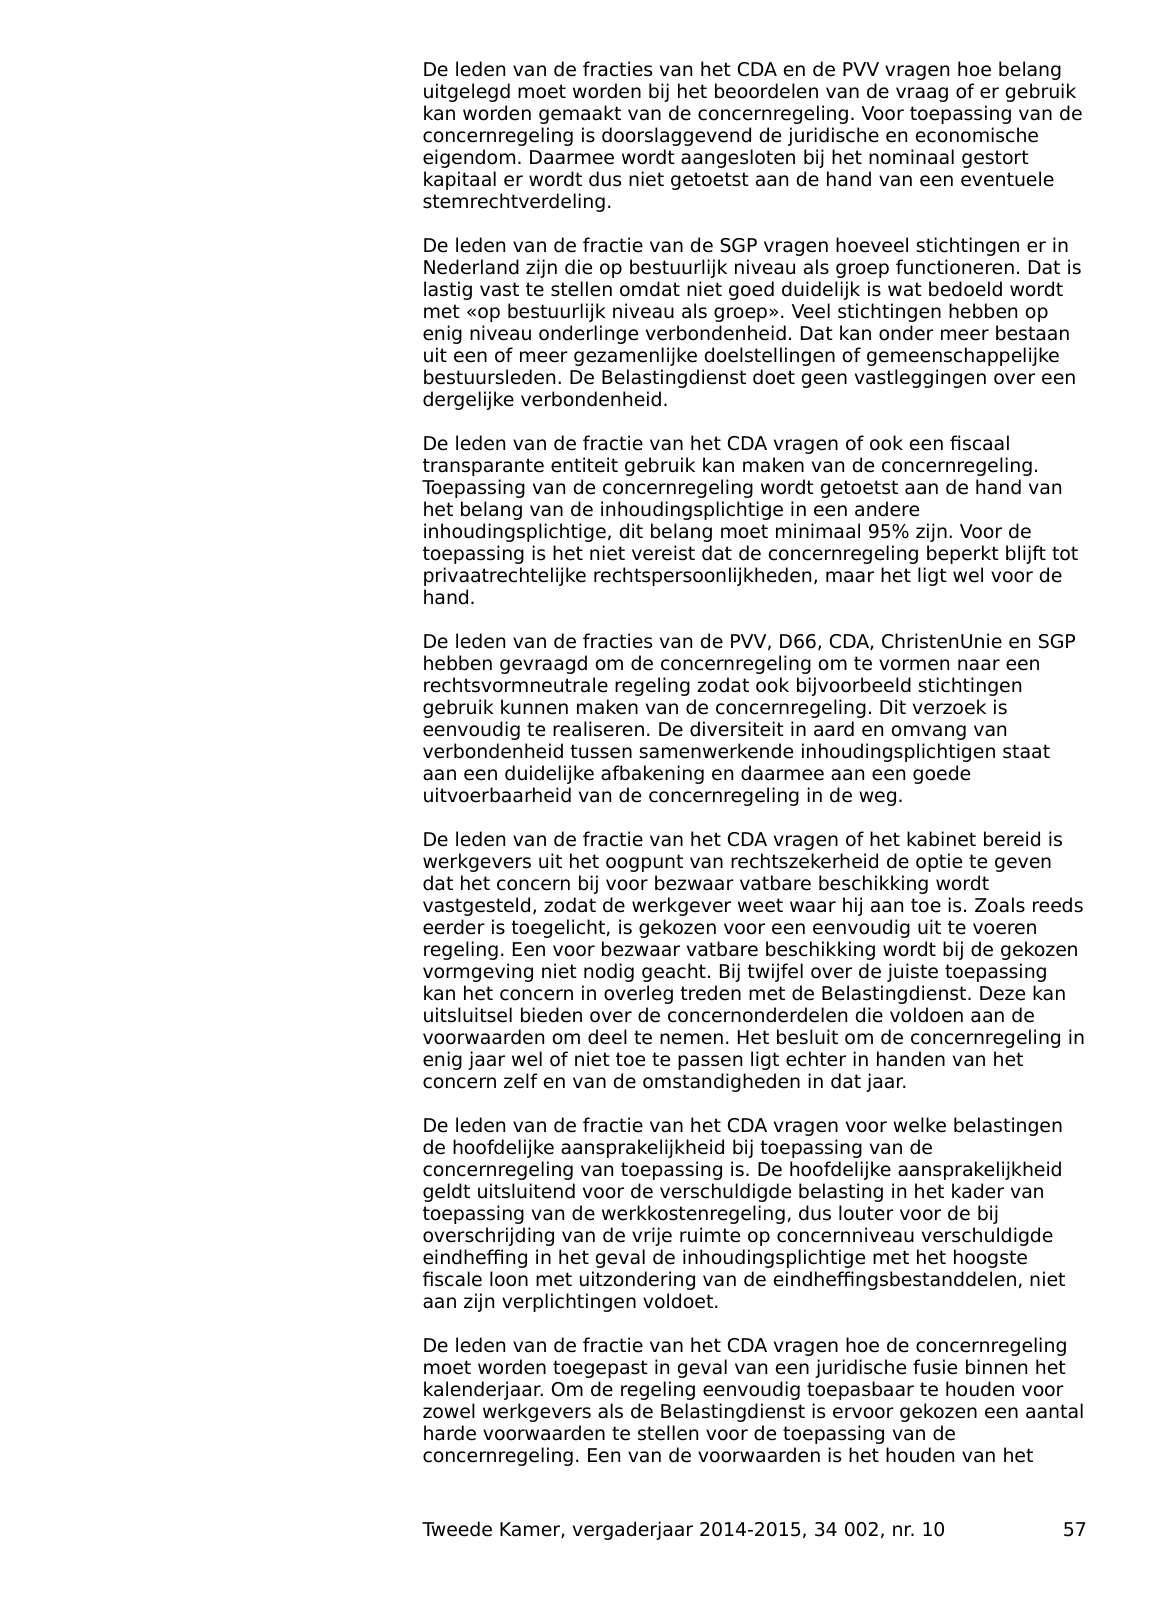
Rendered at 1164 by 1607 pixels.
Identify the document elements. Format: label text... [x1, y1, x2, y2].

text De leden van de fractie van de SGP vragen hoeveel stichtingen er in Nederland zijn die op bestuurlijk niveau als groep functioneren. Dat is lastig vast te stellen omdat niet goed duidelijk is wat bedoeld wordt met «op bestuurlijk niveau als groep». Veel stichtingen hebben op enig niveau onderlinge verbondenheid. Dat kan onder meer bestaan uit een of meer gezamenlijke doelstellingen of gemeenschappelijke bestuursleden. De Belastingdienst doet geen vastleggingen over een dergelijke verbondenheid. [422, 235, 1087, 411]
text De leden van de fracties van de PVV, D66, CDA, ChristenUnie en SGP hebben gevraagd om de concernregeling om te vormen naar een rechtsvormneutrale regeling zodat ook bijvoorbeeld stichtingen gebruik kunnen maken van de concernregeling. Dit verzoek is eenvoudig te realiseren. De diversiteit in aard en omvang van verbondenheid tussen samenwerkende inhoudingsplichtigen staat aan een duidelijke afbakening en daarmee aan een goede uitvoerbaarheid van de concernregeling in de weg. [422, 631, 1087, 807]
text De leden van de fractie van het CDA vragen voor welke belastingen de hoofdelijke aansprakelijkheid bij toepassing van de concernregeling van toepassing is. De hoofdelijke aansprakelijkheid geldt uitsluitend voor de verschuldigde belasting in het kader van toepassing van de werkkostenregeling, dus louter voor de bij overschrijding van de vrije ruimte op concernniveau verschuldigde eindheffing in het geval de inhoudingsplichtige met het hoogste fiscale loon met uitzondering van de eindheffingsbestanddelen, niet aan zijn verplichtingen voldoet. [422, 1115, 1087, 1313]
text De leden van de fractie van het CDA vragen hoe de concernregeling moet worden toegepast in geval van een juridische fusie binnen het kalenderjaar. Om de regeling eenvoudig toepasbaar te houden voor zowel werkgevers als de Belastingdienst is ervoor gekozen een aantal harde voorwaarden te stellen voor de toepassing van de concernregeling. Een van de voorwaarden is het houden van het [422, 1335, 1087, 1467]
text De leden van de fractie van het CDA vragen of het kabinet bereid is werkgevers uit het oogpunt van rechtszekerheid de optie te geven dat het concern bij voor bezwaar vatbare beschikking wordt vastgesteld, zodat de werkgever weet waar hij aan toe is. Zoals reeds eerder is toegelicht, is gekozen voor een eenvoudig uit te voeren regeling. Een voor bezwaar vatbare beschikking wordt bij de gekozen vormgeving niet nodig geacht. Bij twijfel over de juiste toepassing kan het concern in overleg treden met de Belastingdienst. Deze kan uitsluitsel bieden over de concernonderdelen die voldoen aan de voorwaarden om deel te nemen. Het besluit om de concernregeling in enig jaar wel of niet toe te passen ligt echter in handen van het concern zelf en van de omstandigheden in dat jaar. [422, 829, 1087, 1093]
text De leden van de fractie van het CDA vragen of ook een fiscaal transparante entiteit gebruik kan maken van de concernregeling. Toepassing van de concernregeling wordt getoetst aan de hand van het belang van de inhoudingsplichtige in een andere inhoudingsplichtige, dit belang moet minimaal 95% zijn. Voor de toepassing is het niet vereist dat de concernregeling beperkt blijft tot privaatrechtelijke rechtspersoonlijkheden, maar het ligt wel voor de hand. [422, 433, 1087, 609]
text De leden van de fracties van het CDA en de PVV vragen hoe belang uitgelegd moet worden bij het beoordelen van de vraag of er gebruik kan worden gemaakt van de concernregeling. Voor toepassing van de concernregeling is doorslaggevend de juridische en economische eigendom. Daarmee wordt aangesloten bij het nominaal gestort kapitaal er wordt dus niet getoetst aan de hand van een eventuele stemrechtverdeling. [422, 59, 1087, 213]
